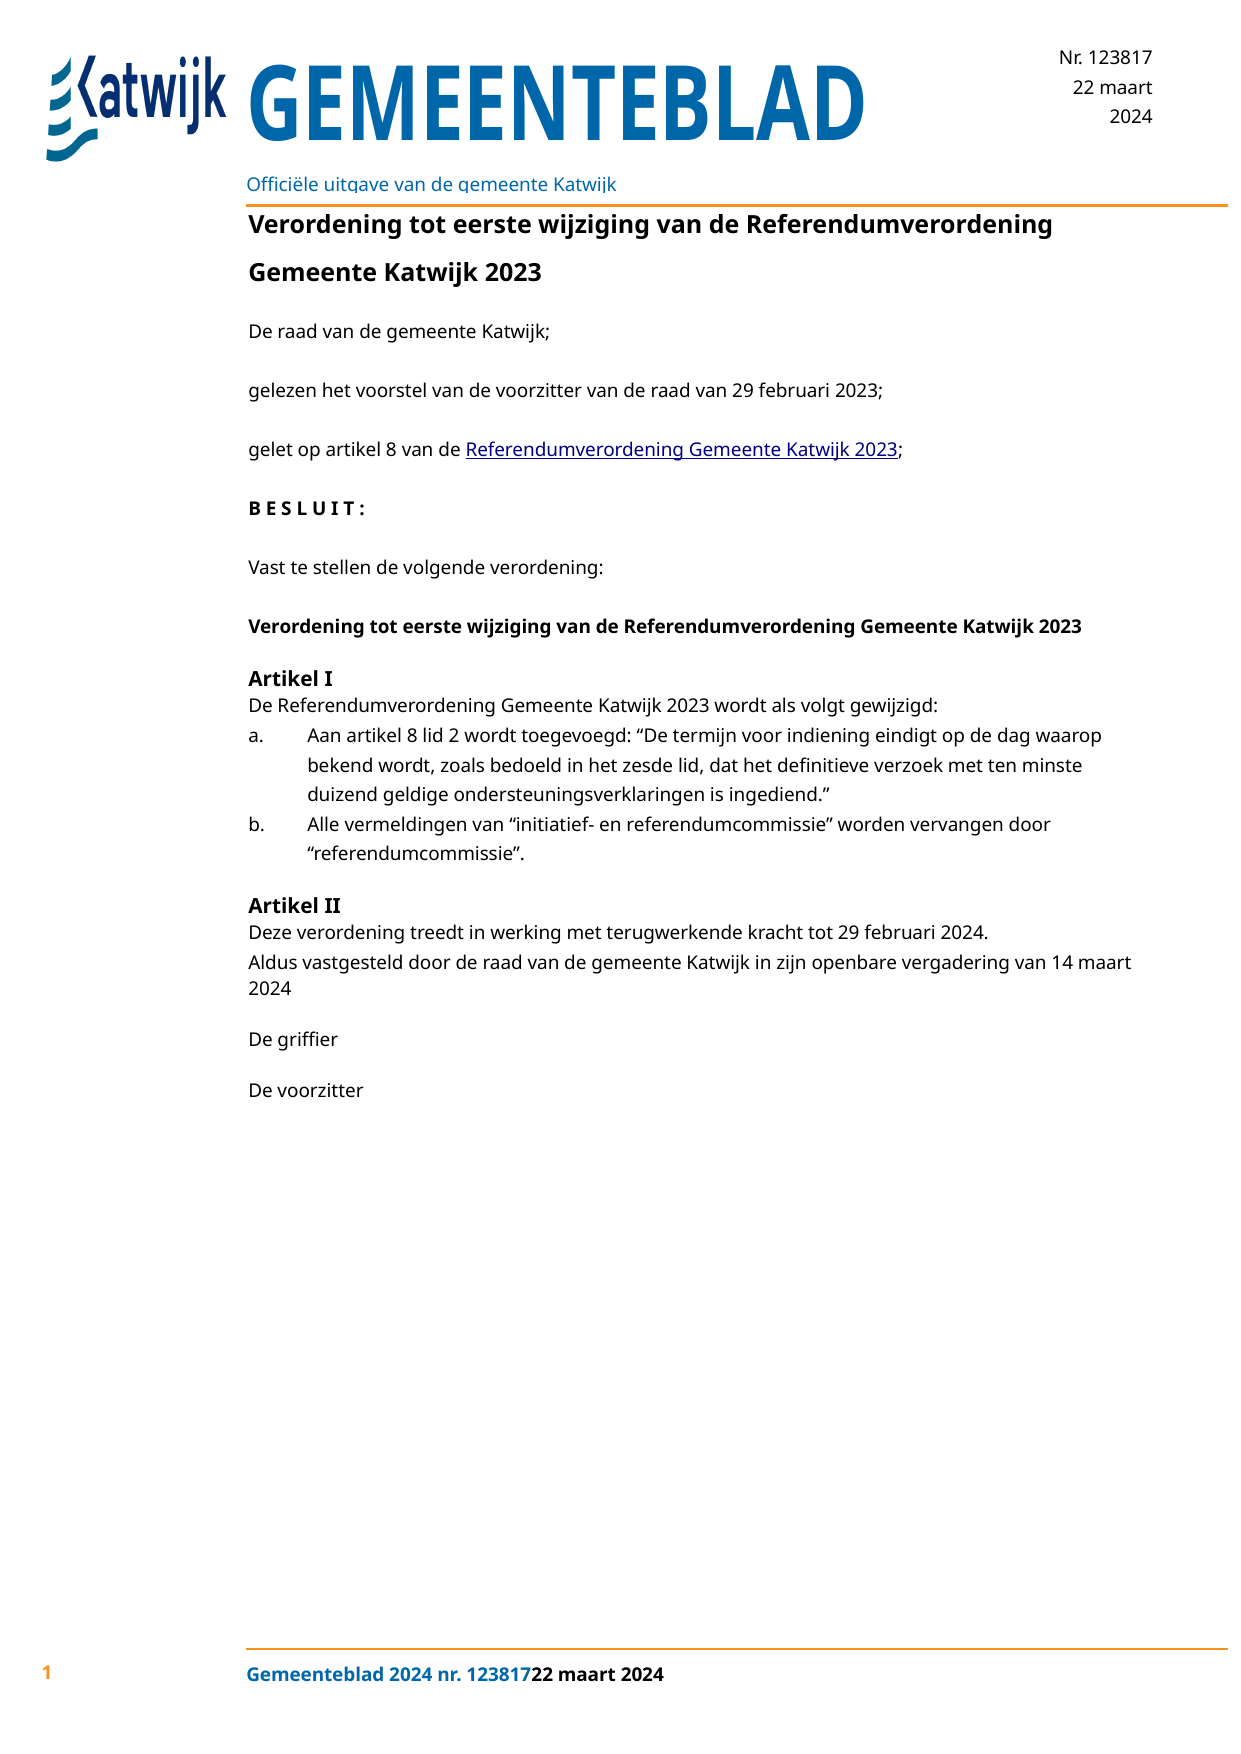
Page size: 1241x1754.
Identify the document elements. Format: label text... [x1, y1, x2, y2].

text Artikel I [248, 664, 1152, 693]
text gelet op artikel 8 van de Referendumverordening Gemeente Katwijk 2023; [248, 436, 1152, 462]
text Artikel II [248, 891, 1152, 919]
text gelezen het voorstel van de voorzitter van de raad van 29 februari 2023; [248, 377, 1152, 403]
text Vast te stellen de volgende verordening: [248, 554, 1152, 580]
text De raad van de gemeente Katwijk; [248, 318, 1152, 344]
text Verordening tot eerste wijziging van de Referendumverordening Gemeente Katwijk 2023 [248, 614, 1152, 639]
list Aan artikel 8 lid 2 wordt toegevoegd: “De termijn voor indiening eindigt op de dag waarop bekend wordt, zoals bedoeld in het zesde lid, dat het definitieve verzoek met ten minste duizend geldige ondersteuningsverklaringen is ingediend.” [248, 722, 1152, 807]
text De griffier [248, 1026, 1152, 1052]
picture [41, 47, 231, 172]
text De voorzitter [248, 1078, 1152, 1103]
text Aldus vastgesteld door de raad van de gemeente Katwijk in zijn openbare vergadering van 14 maart 2024 [248, 949, 1152, 1000]
list Alle vermeldingen van “initiatief- en referendumcommissie” worden vervangen door “referendumcommissie”. [248, 811, 1152, 866]
text B E S L U I T : [248, 495, 1152, 521]
text Verordening tot eerste wijziging van de Referendumverordening Gemeente Katwijk 2023 [248, 207, 1152, 288]
text De Referendumverordening Gemeente Katwijk 2023 wordt als volgt gewijzigd: [248, 693, 1152, 718]
text Deze verordening treedt in werking met terugwerkende kracht tot 29 februari 2024. [248, 919, 1152, 945]
